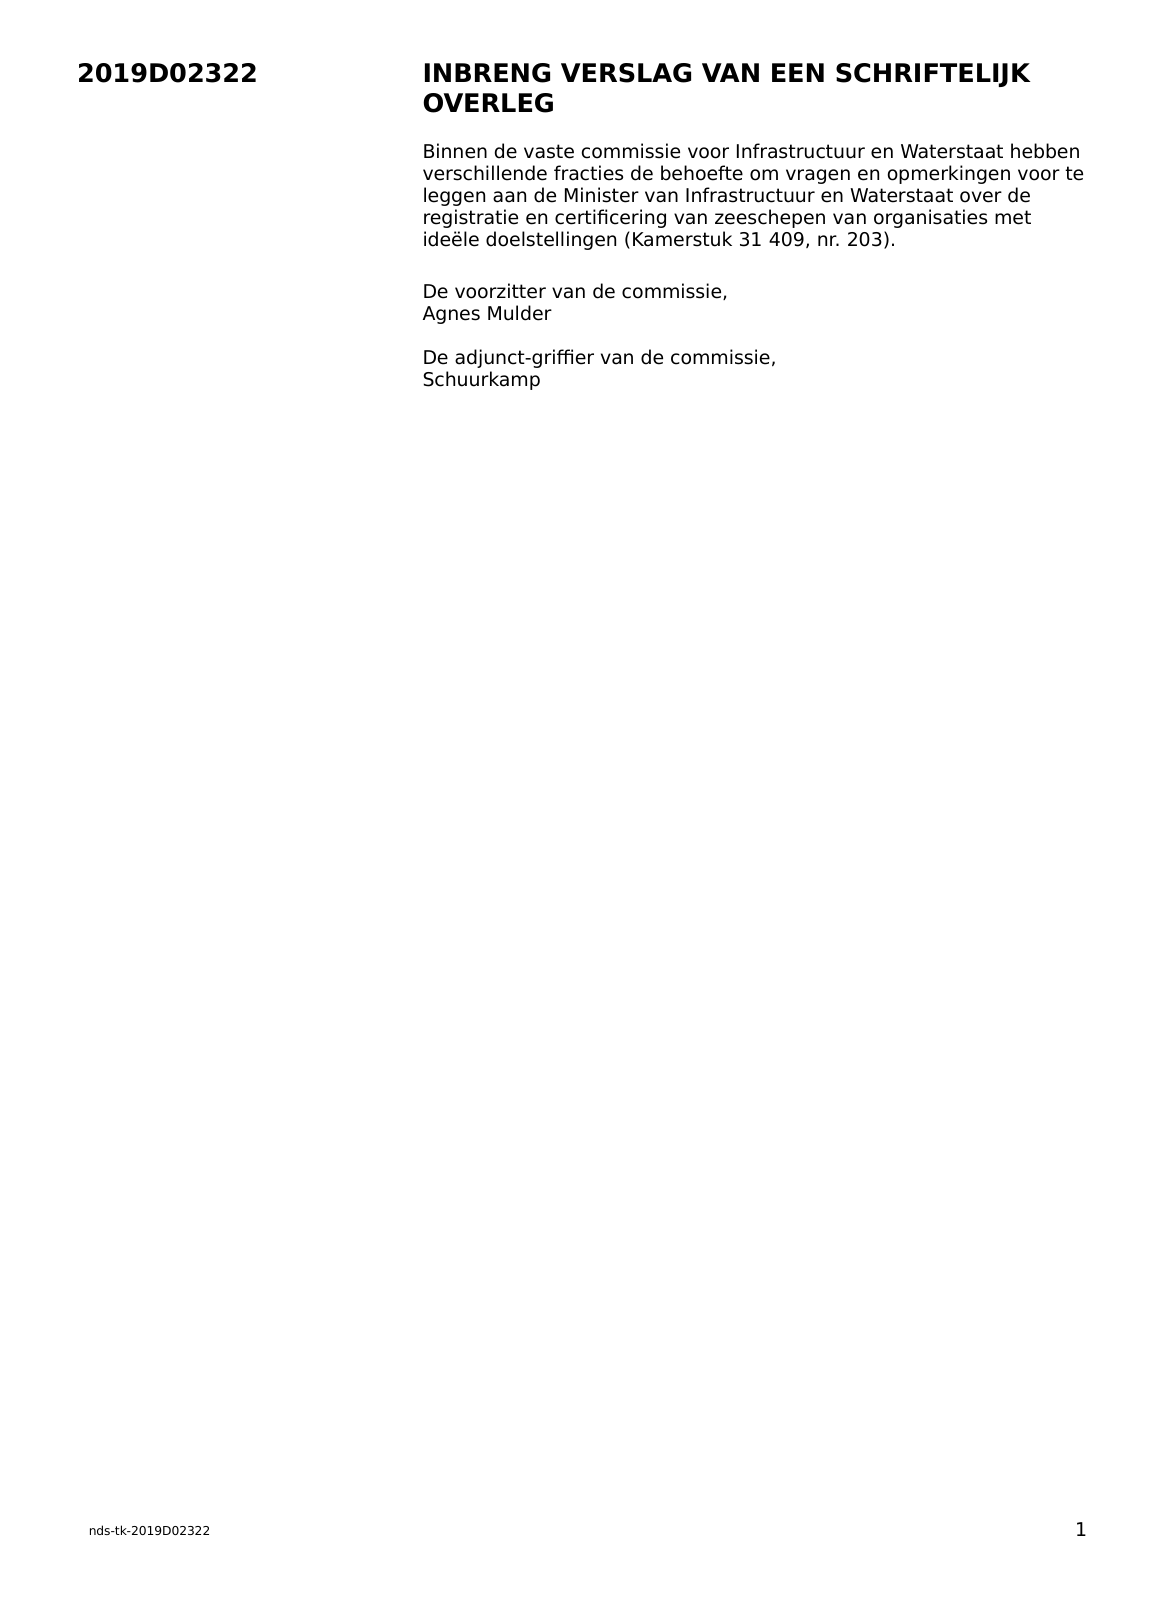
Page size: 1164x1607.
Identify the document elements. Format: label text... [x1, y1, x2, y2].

text Binnen de vaste commissie voor Infrastructuur en Waterstaat hebben verschillende fracties de behoefte om vragen en opmerkingen voor te leggen aan de Minister van Infrastructuur en Waterstaat over de registratie en certificering van zeeschepen van organisaties met ideële doelstellingen (Kamerstuk 31 409, nr. 203). [422, 141, 1087, 251]
text nds-tk-2019D02322 [88, 1524, 323, 1538]
text De adjunct-griffier van de commissie, Schuurkamp [422, 347, 1087, 391]
text 2019D02322 INBRENG VERSLAG VAN EEN SCHRIFTELIJK OVERLEG [77, 59, 1087, 118]
text De voorzitter van de commissie, Agnes Mulder [422, 281, 1087, 324]
